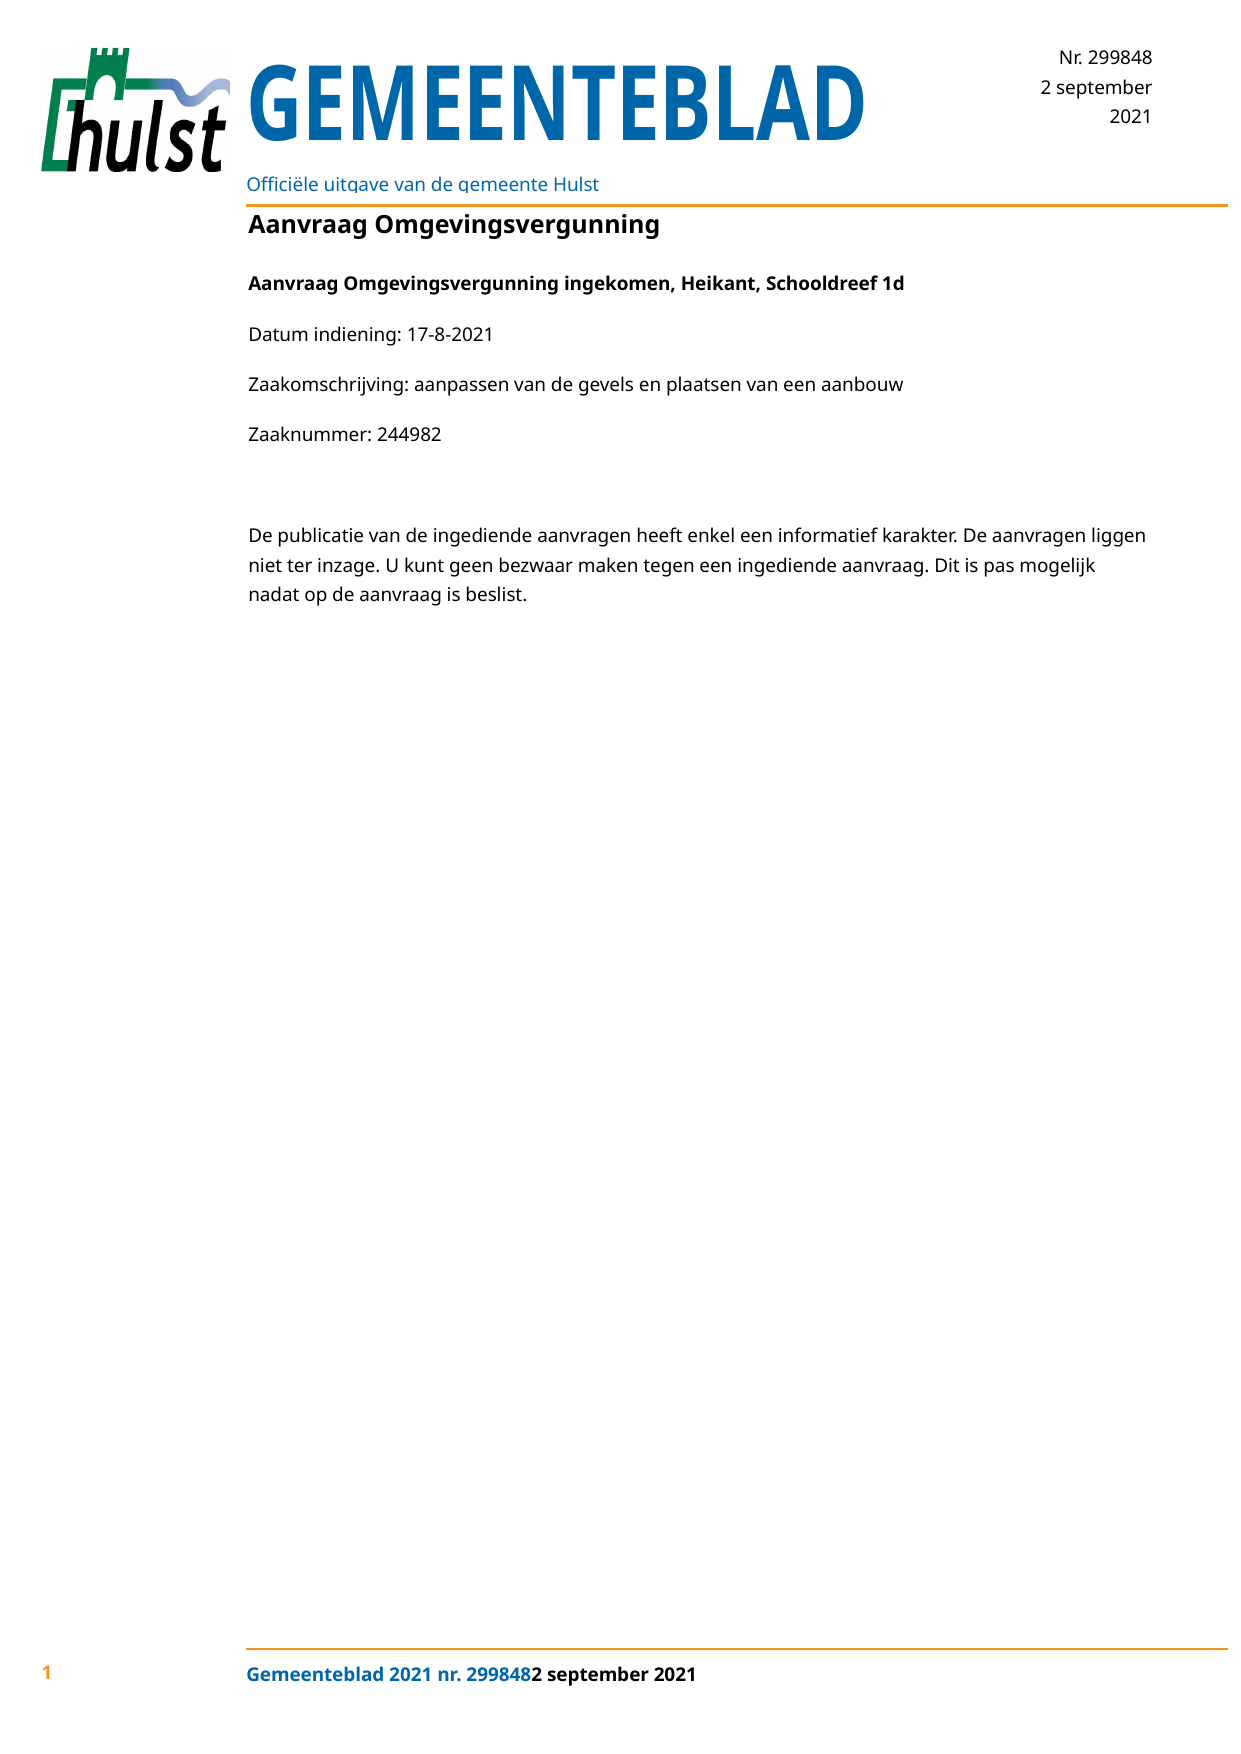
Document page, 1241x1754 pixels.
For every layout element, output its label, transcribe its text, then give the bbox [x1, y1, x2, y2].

text Zaakomschrijving: aanpassen van de gevels en plaatsen van een aanbouw [248, 371, 1152, 397]
text Aanvraag Omgevingsvergunning ingekomen, Heikant, Schooldreef 1d [248, 270, 1152, 296]
text Aanvraag Omgevingsvergunning [248, 207, 1152, 241]
text De publicatie van de ingediende aanvragen heeft enkel een informatief karakter. De aanvragen liggen niet ter inzage. U kunt geen bezwaar maken tegen een ingediende aanvraag. Dit is pas mogelijk nadat op de aanvraag is beslist. [248, 522, 1152, 607]
picture [41, 47, 231, 172]
text Zaaknummer: 244982 [248, 422, 1152, 447]
text Datum indiening: 17-8-2021 [248, 321, 1152, 346]
